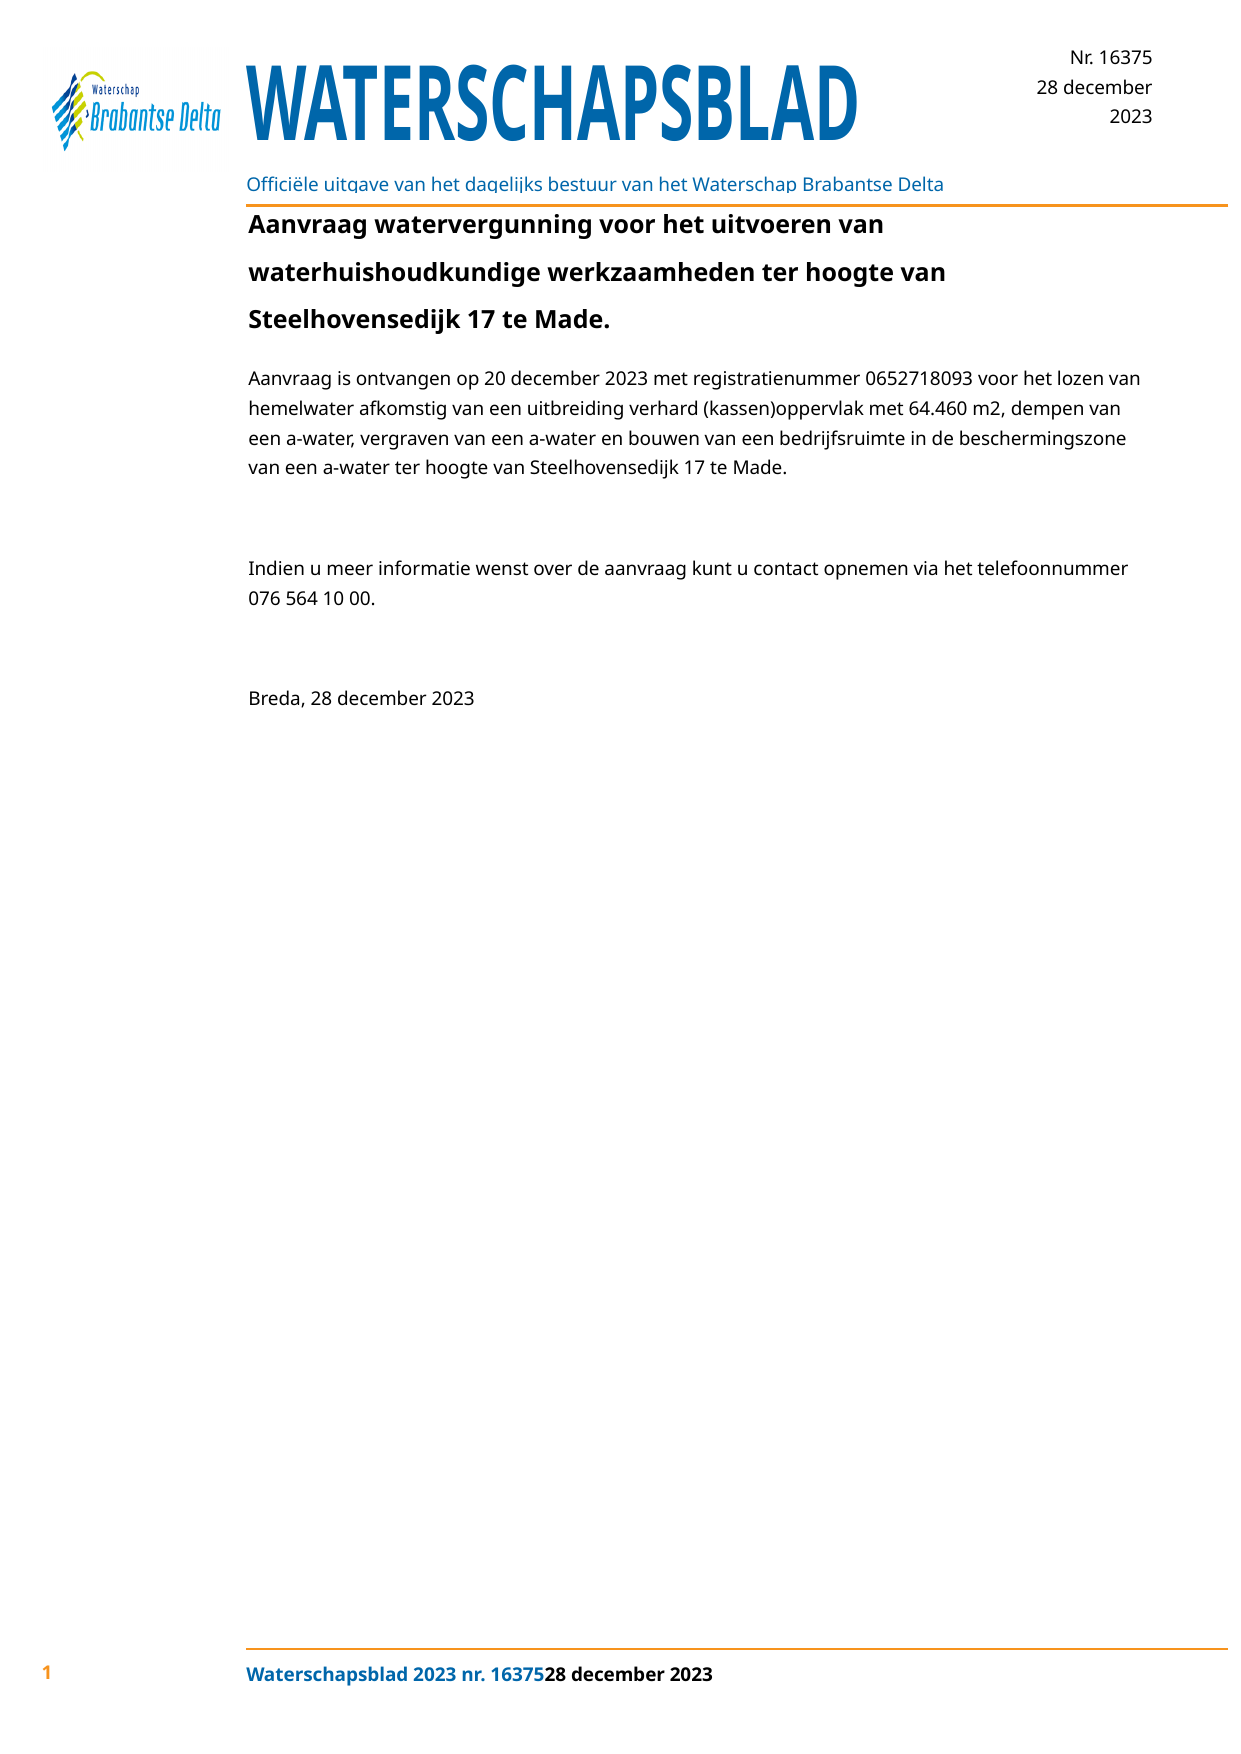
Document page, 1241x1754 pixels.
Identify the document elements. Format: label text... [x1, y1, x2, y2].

text Aanvraag is ontvangen op 20 december 2023 met registratienummer 0652718093 voor het lozen van hemelwater afkomstig van een uitbreiding verhard (kassen)oppervlak met 64.460 m2, dempen van een a-water, vergraven van een a-water en bouwen van een bedrijfsruimte in de beschermingszone van een a-water ter hoogte van Steelhovensedijk 17 te Made. [248, 366, 1152, 480]
picture [41, 47, 231, 172]
text Indien u meer informatie wenst over de aanvraag kunt u contact opnemen via het telefoonnummer 076 564 10 00. [248, 555, 1152, 610]
text Aanvraag watervergunning voor het uitvoeren van waterhuishoudkundige werkzaamheden ter hoogte van Steelhovensedijk 17 te Made. [248, 207, 1152, 336]
text Breda, 28 december 2023 [248, 686, 1152, 711]
